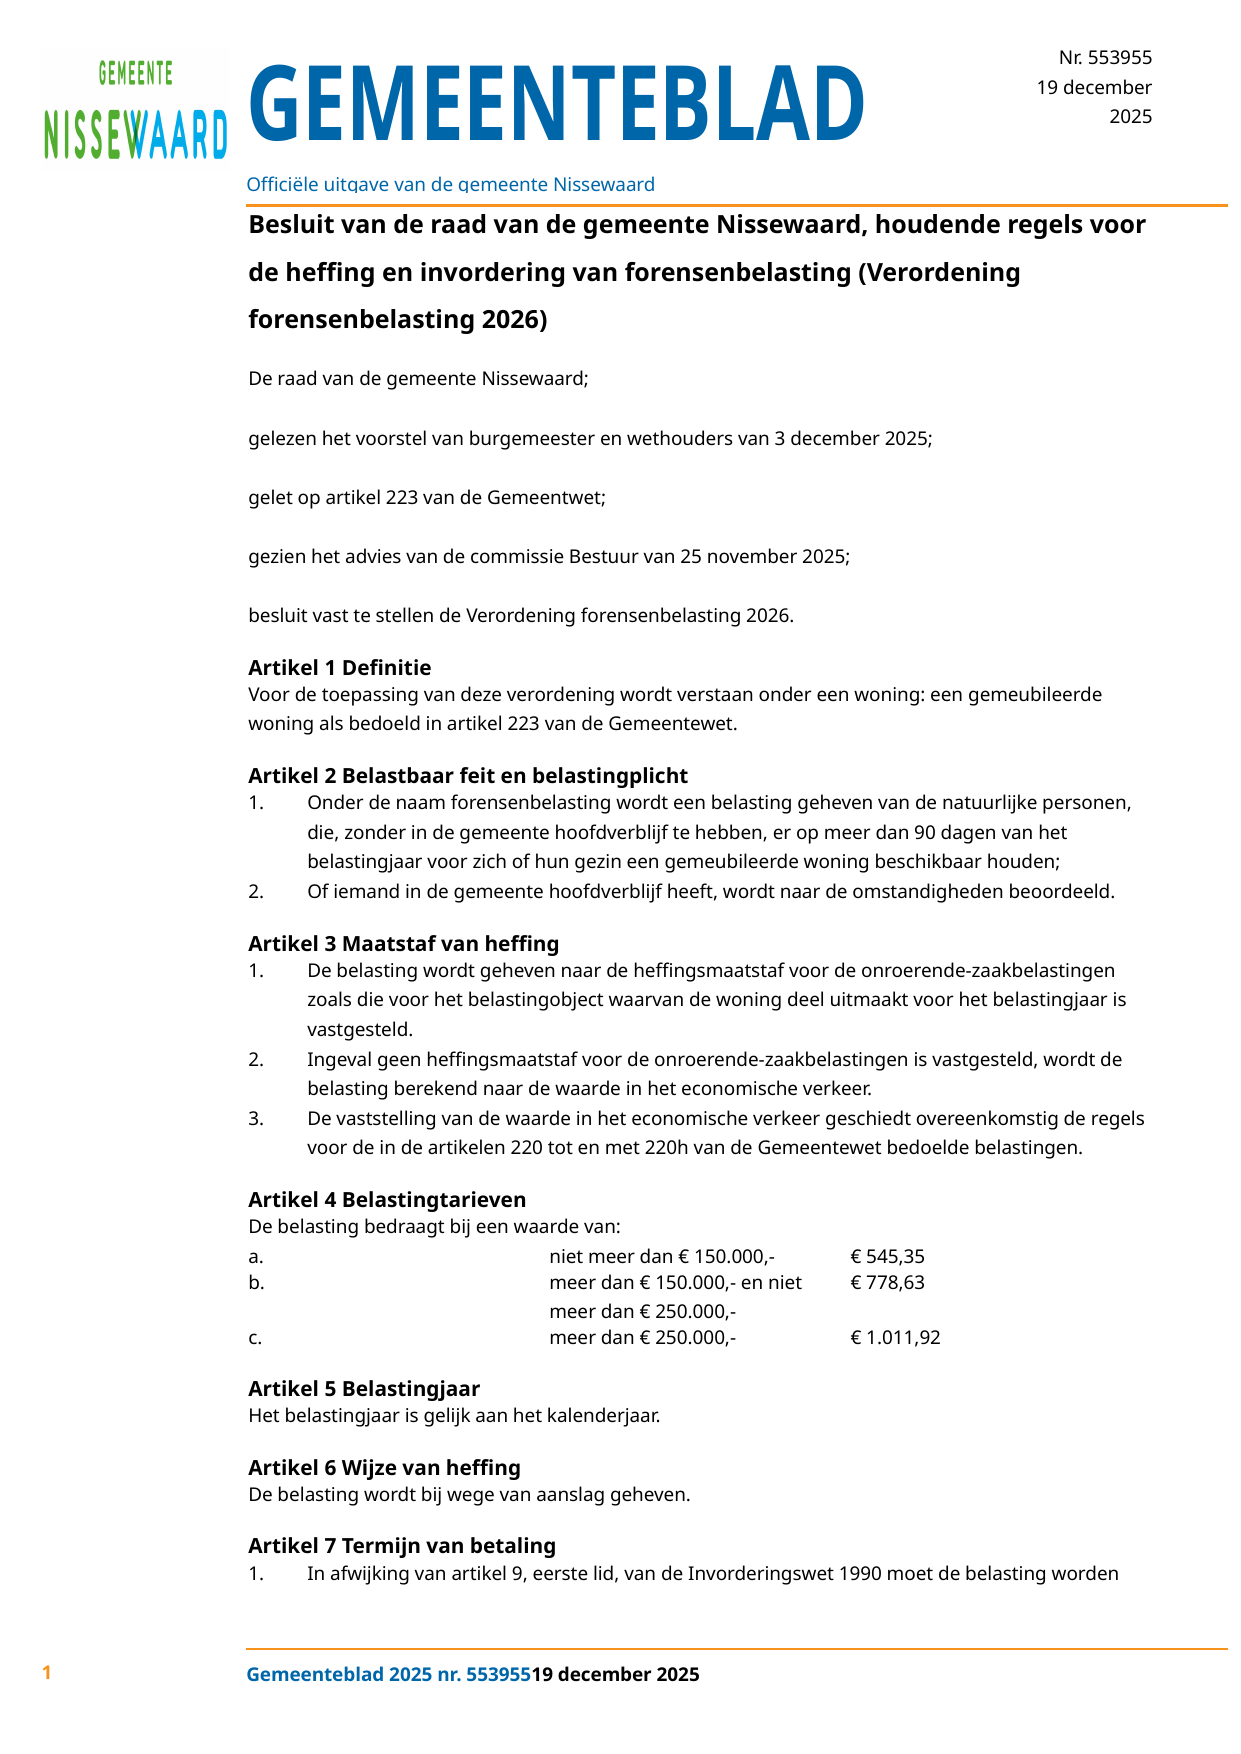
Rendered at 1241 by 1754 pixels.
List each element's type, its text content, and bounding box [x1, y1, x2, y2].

text Artikel 5 Belastingjaar [248, 1374, 1152, 1402]
text gezien het advies van de commissie Bestuur van 25 november 2025; [248, 543, 1152, 569]
table_cell c. [248, 1324, 549, 1350]
table_cell meer dan € 150.000,- en niet meer dan € 250.000,- [549, 1269, 850, 1324]
text Artikel 7 Termijn van betaling [248, 1532, 1152, 1560]
text De raad van de gemeente Nissewaard; [248, 366, 1152, 391]
table_cell € 1.011,92 [850, 1324, 1152, 1350]
table_cell meer dan € 250.000,- [549, 1324, 850, 1350]
text Artikel 2 Belastbaar feit en belastingplicht [248, 761, 1152, 789]
text Besluit van de raad van de gemeente Nissewaard, houdende regels voor de heffing en invordering van forensenbelasting (Verordening forensenbelasting 2026) [248, 207, 1152, 336]
text Artikel 4 Belastingtarieven [248, 1185, 1152, 1213]
table_header niet meer dan € 150.000,- [549, 1243, 850, 1269]
table_header a. [248, 1243, 549, 1269]
table_cell € 778,63 [850, 1269, 1152, 1324]
picture [41, 47, 231, 172]
text Artikel 1 Definitie [248, 653, 1152, 681]
text Artikel 6 Wijze van heffing [248, 1453, 1152, 1481]
table_header € 545,35 [850, 1243, 1152, 1269]
text besluit vast te stellen de Verordening forensenbelasting 2026. [248, 602, 1152, 628]
list Ingeval geen heffingsmaatstaf voor de onroerende-zaakbelastingen is vastgesteld, wordt de belasting berekend naar de waarde in het economische verkeer. [248, 1046, 1152, 1101]
list De belasting wordt geheven naar de heffingsmaatstaf voor de onroerende-zaakbelastingen zoals die voor het belastingobject waarvan de woning deel uitmaakt voor het belastingjaar is vastgesteld. [248, 957, 1152, 1042]
text Artikel 3 Maatstaf van heffing [248, 929, 1152, 957]
text De belasting wordt bij wege van aanslag geheven. [248, 1481, 1152, 1507]
list De vaststelling van de waarde in het economische verkeer geschiedt overeenkomstig de regels voor de in de artikelen 220 tot en met 220h van de Gemeentewet bedoelde belastingen. [248, 1105, 1152, 1160]
text De belasting bedraagt bij een waarde van: [248, 1213, 1152, 1239]
text Het belastingjaar is gelijk aan het kalenderjaar. [248, 1402, 1152, 1428]
text Voor de toepassing van deze verordening wordt verstaan onder een woning: een gemeubileerde woning als bedoeld in artikel 223 van de Gemeentewet. [248, 681, 1152, 736]
table_cell b. [248, 1269, 549, 1324]
list Onder de naam forensenbelasting wordt een belasting geheven van de natuurlijke personen, die, zonder in de gemeente hoofdverblijf te hebben, er op meer dan 90 dagen van het belastingjaar voor zich of hun gezin een gemeubileerde woning beschikbaar houden; [248, 789, 1152, 874]
list Of iemand in de gemeente hoofdverblijf heeft, wordt naar de omstandigheden beoordeeld. [248, 878, 1152, 904]
list In afwijking van artikel 9, eerste lid, van de Invorderingswet 1990 moet de belasting worden [248, 1560, 1152, 1586]
text gelet op artikel 223 van de Gemeentwet; [248, 484, 1152, 509]
text gelezen het voorstel van burgemeester en wethouders van 3 december 2025; [248, 425, 1152, 450]
